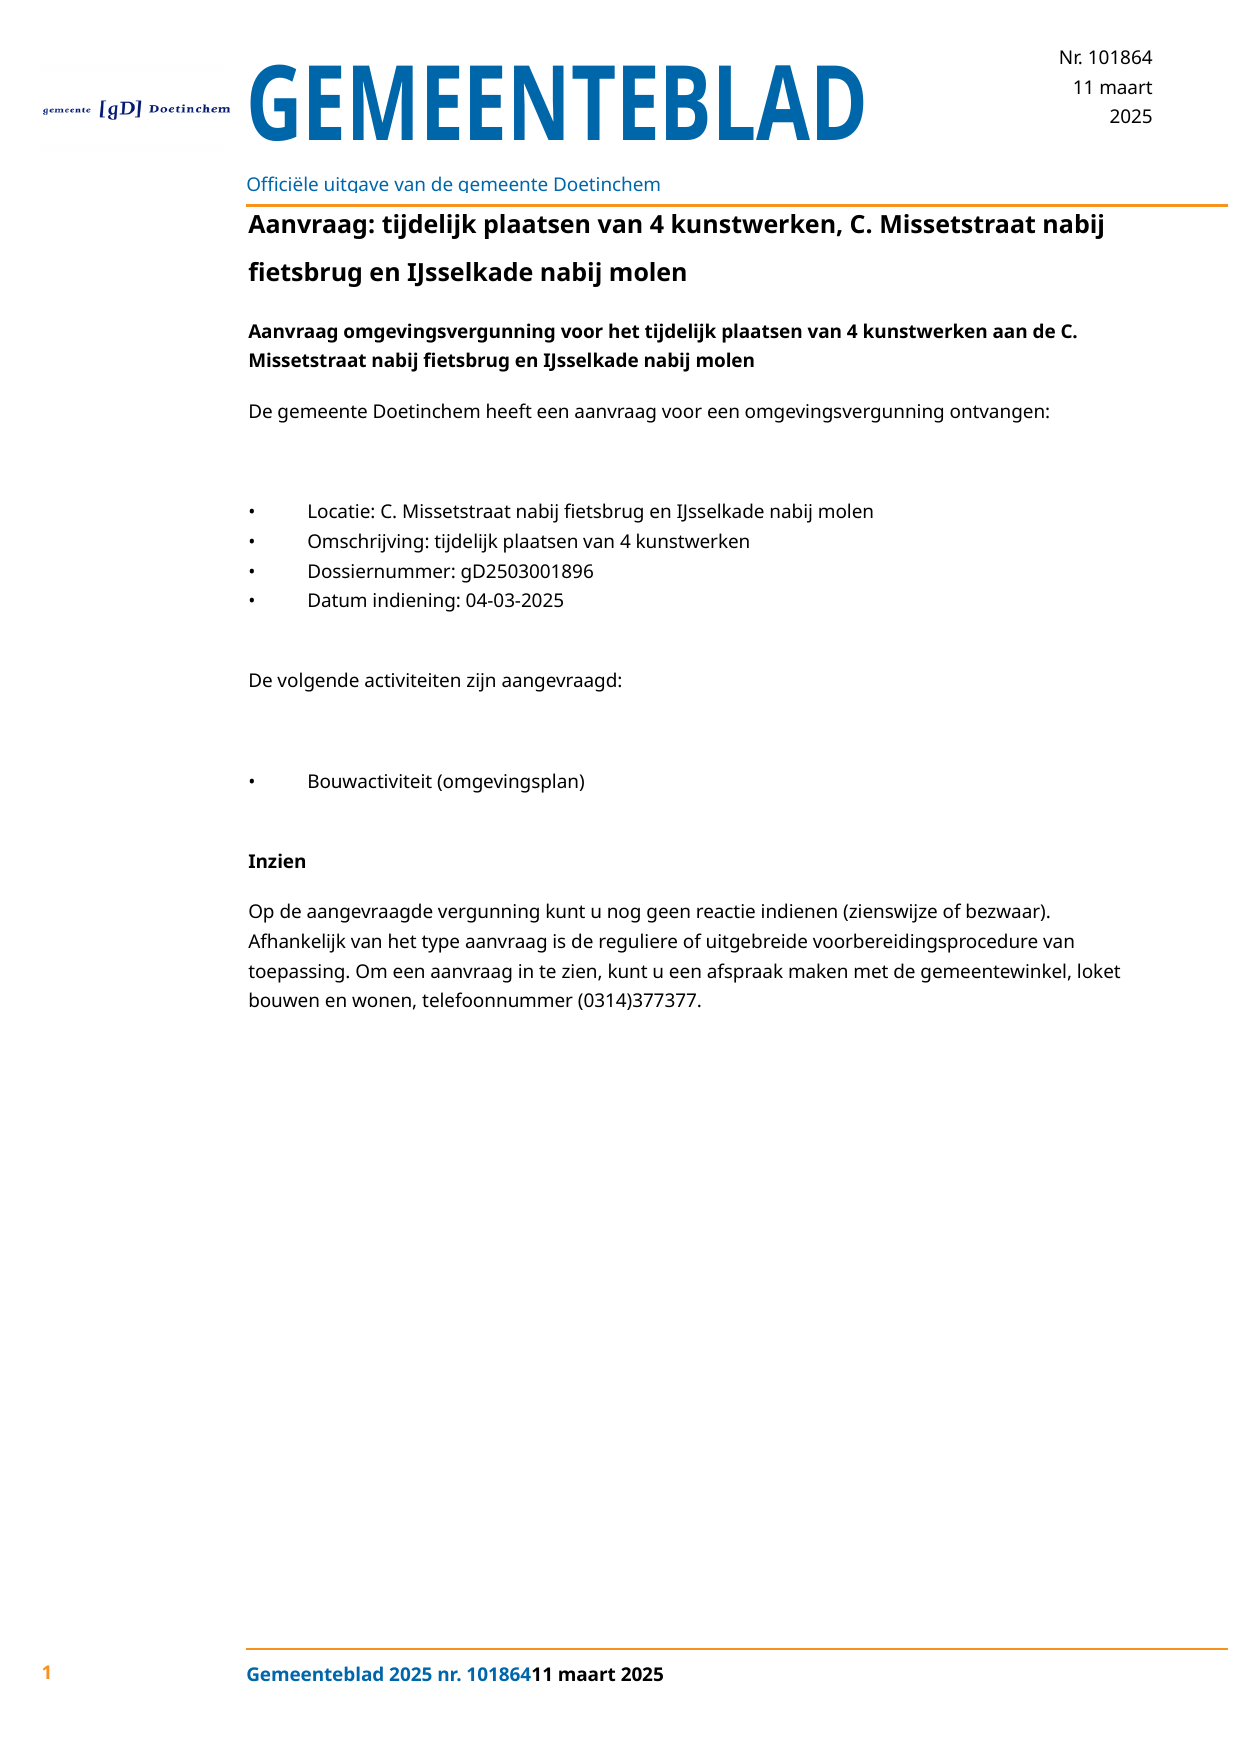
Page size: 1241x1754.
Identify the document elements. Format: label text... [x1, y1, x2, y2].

picture [41, 47, 231, 172]
list Dossiernummer: gD2503001896 [248, 558, 1152, 584]
text De volgende activiteiten zijn aangevraagd: [248, 667, 1152, 693]
text De gemeente Doetinchem heeft een aanvraag voor een omgevingsvergunning ontvangen: [248, 398, 1152, 424]
text Op de aangevraagde vergunning kunt u nog geen reactie indienen (zienswijze of bezwaar). Afhankelijk van het type aanvraag is de reguliere of uitgebreide voorbereidingsprocedure van toepassing. Om een aanvraag in te zien, kunt u een afspraak maken met de gemeentewinkel, loket bouwen en wonen, telefoonnummer (0314)377377. [248, 899, 1152, 1013]
list Bouwactiviteit (omgevingsplan) [248, 768, 1152, 794]
list Datum indiening: 04-03-2025 [248, 587, 1152, 613]
list Locatie: C. Missetstraat nabij fietsbrug en IJsselkade nabij molen [248, 499, 1152, 524]
text Aanvraag omgevingsvergunning voor het tijdelijk plaatsen van 4 kunstwerken aan de C. Missetstraat nabij fietsbrug en IJsselkade nabij molen [248, 318, 1152, 373]
text Inzien [248, 848, 1152, 874]
text Aanvraag: tijdelijk plaatsen van 4 kunstwerken, C. Missetstraat nabij fietsbrug en IJsselkade nabij molen [248, 207, 1152, 288]
list Omschrijving: tijdelijk plaatsen van 4 kunstwerken [248, 528, 1152, 554]
